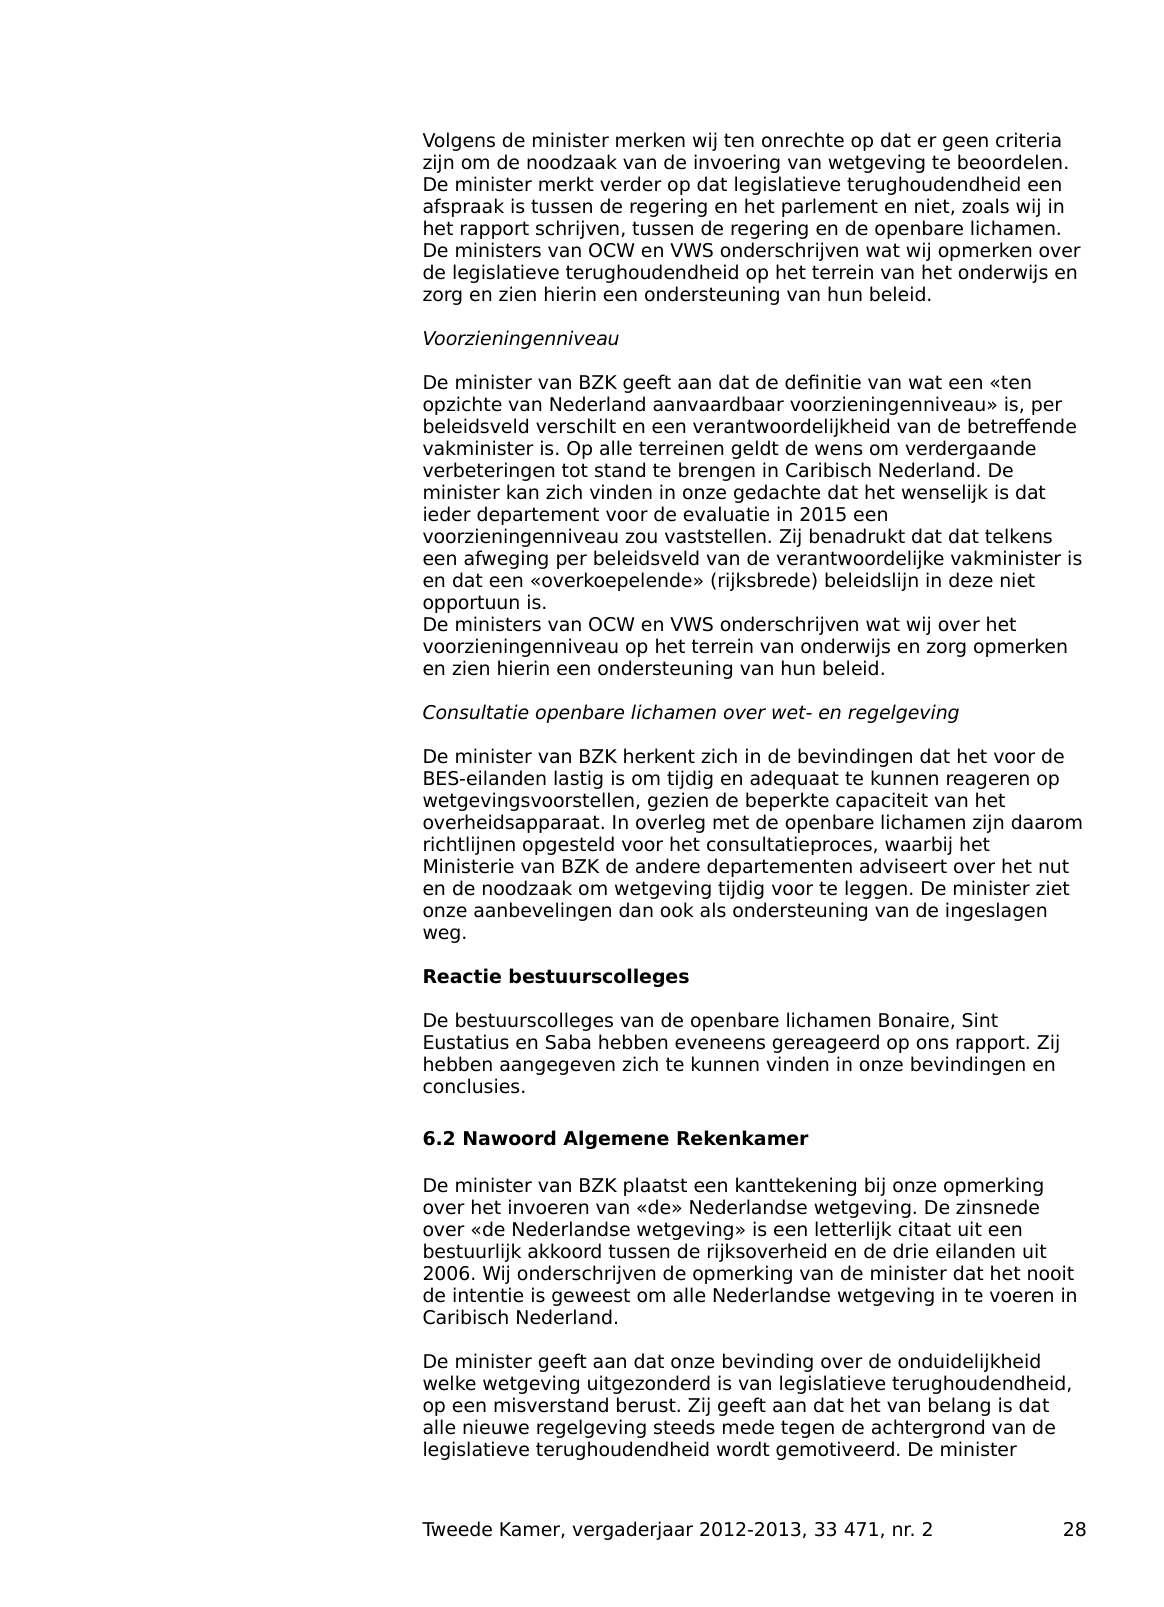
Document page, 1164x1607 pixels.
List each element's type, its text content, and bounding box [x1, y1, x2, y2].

subtitle Reactie bestuurscolleges [422, 966, 1087, 988]
text De minister van BZK herkent zich in de bevindingen dat het voor de BES-eilanden lastig is om tijdig en adequaat te kunnen reageren op wetgevingsvoorstellen, gezien de beperkte capaciteit van het overheidsapparaat. In overleg met de openbare lichamen zijn daarom richtlijnen opgesteld voor het consultatieproces, waarbij het Ministerie van BZK de andere departementen adviseert over het nut en de noodzaak om wetgeving tijdig voor te leggen. De minister ziet onze aanbevelingen dan ook als ondersteuning van de ingeslagen weg. [422, 746, 1087, 944]
text De minister van BZK plaatst een kanttekening bij onze opmerking over het invoeren van «de» Nederlandse wetgeving. De zinsnede over «de Nederlandse wetgeving» is een letterlijk citaat uit een bestuurlijk akkoord tussen de rijksoverheid en de drie eilanden uit 2006. Wij onderschrijven de opmerking van de minister dat het nooit de intentie is geweest om alle Nederlandse wetgeving in te voeren in Caribisch Nederland. [422, 1175, 1087, 1329]
subtitle Voorzieningenniveau [422, 328, 1087, 350]
text De bestuurscolleges van de openbare lichamen Bonaire, Sint Eustatius en Saba hebben eveneens gereageerd op ons rapport. Zij hebben aangegeven zich te kunnen vinden in onze bevindingen en conclusies. [422, 1010, 1087, 1098]
text De minister van BZK geeft aan dat de definitie van wat een «ten opzichte van Nederland aanvaardbaar voorzieningenniveau» is, per beleidsveld verschilt en een verantwoordelijkheid van de betreffende vakminister is. Op alle terreinen geldt de wens om verdergaande verbeteringen tot stand te brengen in Caribisch Nederland. De minister kan zich vinden in onze gedachte dat het wenselijk is dat ieder departement voor de evaluatie in 2015 een voorzieningenniveau zou vaststellen. Zij benadrukt dat dat telkens een afweging per beleidsveld van de verantwoordelijke vakminister is en dat een «overkoepelende» (rijksbrede) beleidslijn in deze niet opportuun is. [422, 372, 1087, 614]
text De minister geeft aan dat onze bevinding over de onduidelijkheid welke wetgeving uitgezonderd is van legislatieve terughoudendheid, op een misverstand berust. Zij geeft aan dat het van belang is dat alle nieuwe regelgeving steeds mede tegen de achtergrond van de legislatieve terughoudendheid wordt gemotiveerd. De minister [422, 1351, 1087, 1461]
subtitle Consultatie openbare lichamen over wet- en regelgeving [422, 702, 1087, 724]
text De ministers van OCW en VWS onderschrijven wat wij over het voorzieningenniveau op het terrein van onderwijs en zorg opmerken en zien hierin een ondersteuning van hun beleid. [422, 614, 1087, 680]
text Volgens de minister merken wij ten onrechte op dat er geen criteria zijn om de noodzaak van de invoering van wetgeving te beoordelen. [422, 130, 1087, 174]
text De ministers van OCW en VWS onderschrijven wat wij opmerken over de legislatieve terughoudendheid op het terrein van het onderwijs en zorg en zien hierin een ondersteuning van hun beleid. [422, 240, 1087, 306]
text De minister merkt verder op dat legislatieve terughoudendheid een afspraak is tussen de regering en het parlement en niet, zoals wij in het rapport schrijven, tussen de regering en de openbare lichamen. [422, 174, 1087, 240]
subtitle 6.2 Nawoord Algemene Rekenkamer [422, 1128, 1087, 1150]
